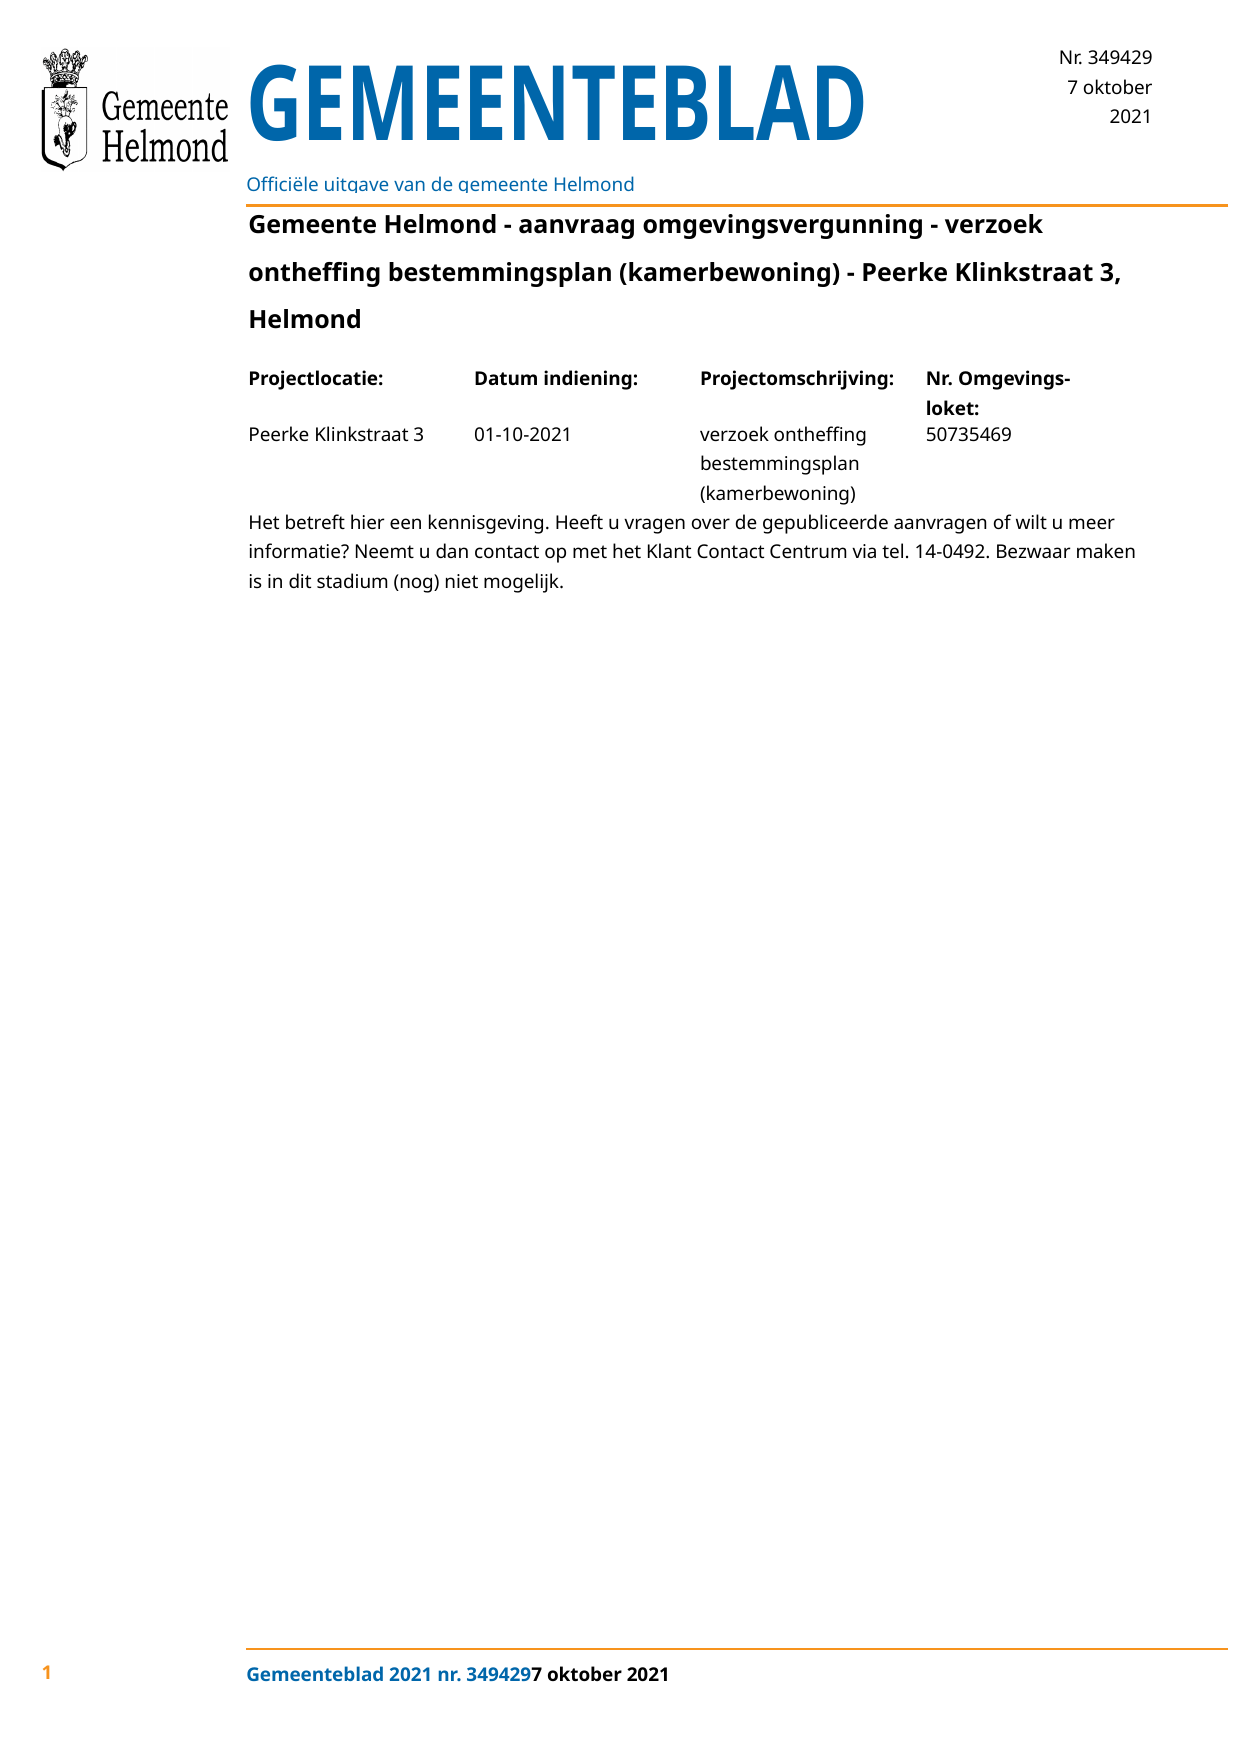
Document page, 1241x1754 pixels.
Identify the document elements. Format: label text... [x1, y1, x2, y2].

table_header Projectlocatie: [248, 366, 474, 421]
text Het betreft hier een kennisgeving. Heeft u vragen over de gepubliceerde aanvragen of wilt u meer informatie? Neemt u dan contact op met het Klant Contact Centrum via tel. 14-0492. Bezwaar maken is in dit stadium (nog) niet mogelijk. [248, 509, 1152, 594]
table_cell Peerke Klinkstraat 3 [248, 421, 474, 506]
table_header Datum indiening: [474, 366, 700, 421]
picture [41, 47, 231, 172]
table_header Nr. Omgevings- loket: [926, 366, 1152, 421]
table_cell verzoek ontheffing bestemmingsplan (kamerbewoning) [700, 421, 926, 506]
text Gemeente Helmond - aanvraag omgevingsvergunning - verzoek ontheffing bestemmingsplan (kamerbewoning) - Peerke Klinkstraat 3, Helmond [248, 207, 1152, 336]
table_cell 50735469 [926, 421, 1152, 506]
table_cell 01-10-2021 [474, 421, 700, 506]
table_header Projectomschrijving: [700, 366, 926, 421]
